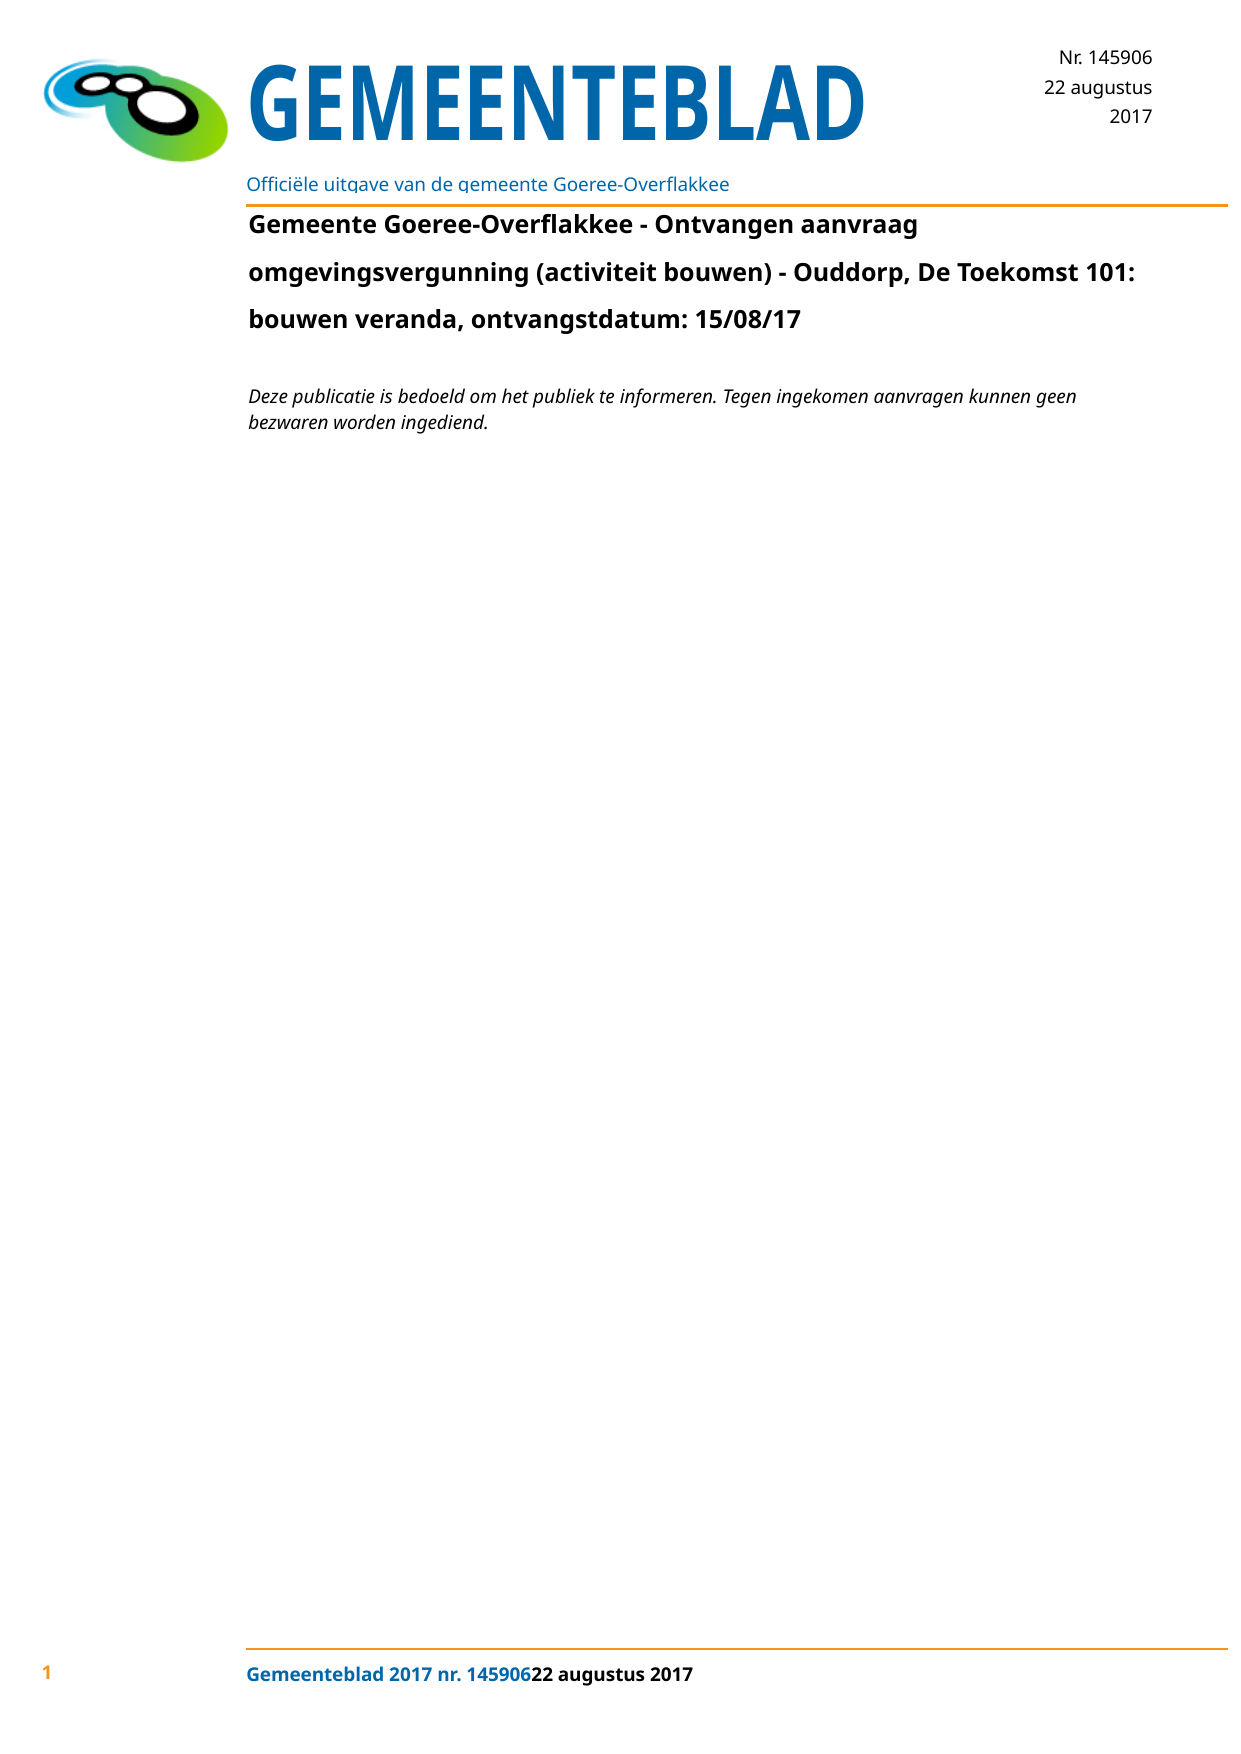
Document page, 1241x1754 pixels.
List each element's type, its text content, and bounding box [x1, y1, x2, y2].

picture [41, 47, 231, 172]
text Deze publicatie is bedoeld om het publiek te informeren. Tegen ingekomen aanvragen kunnen geen bezwaren worden ingediend. [248, 384, 1152, 435]
text Gemeente Goeree-Overflakkee - Ontvangen aanvraag omgevingsvergunning (activiteit bouwen) - Ouddorp, De Toekomst 101: bouwen veranda, ontvangstdatum: 15/08/17 [248, 207, 1152, 336]
